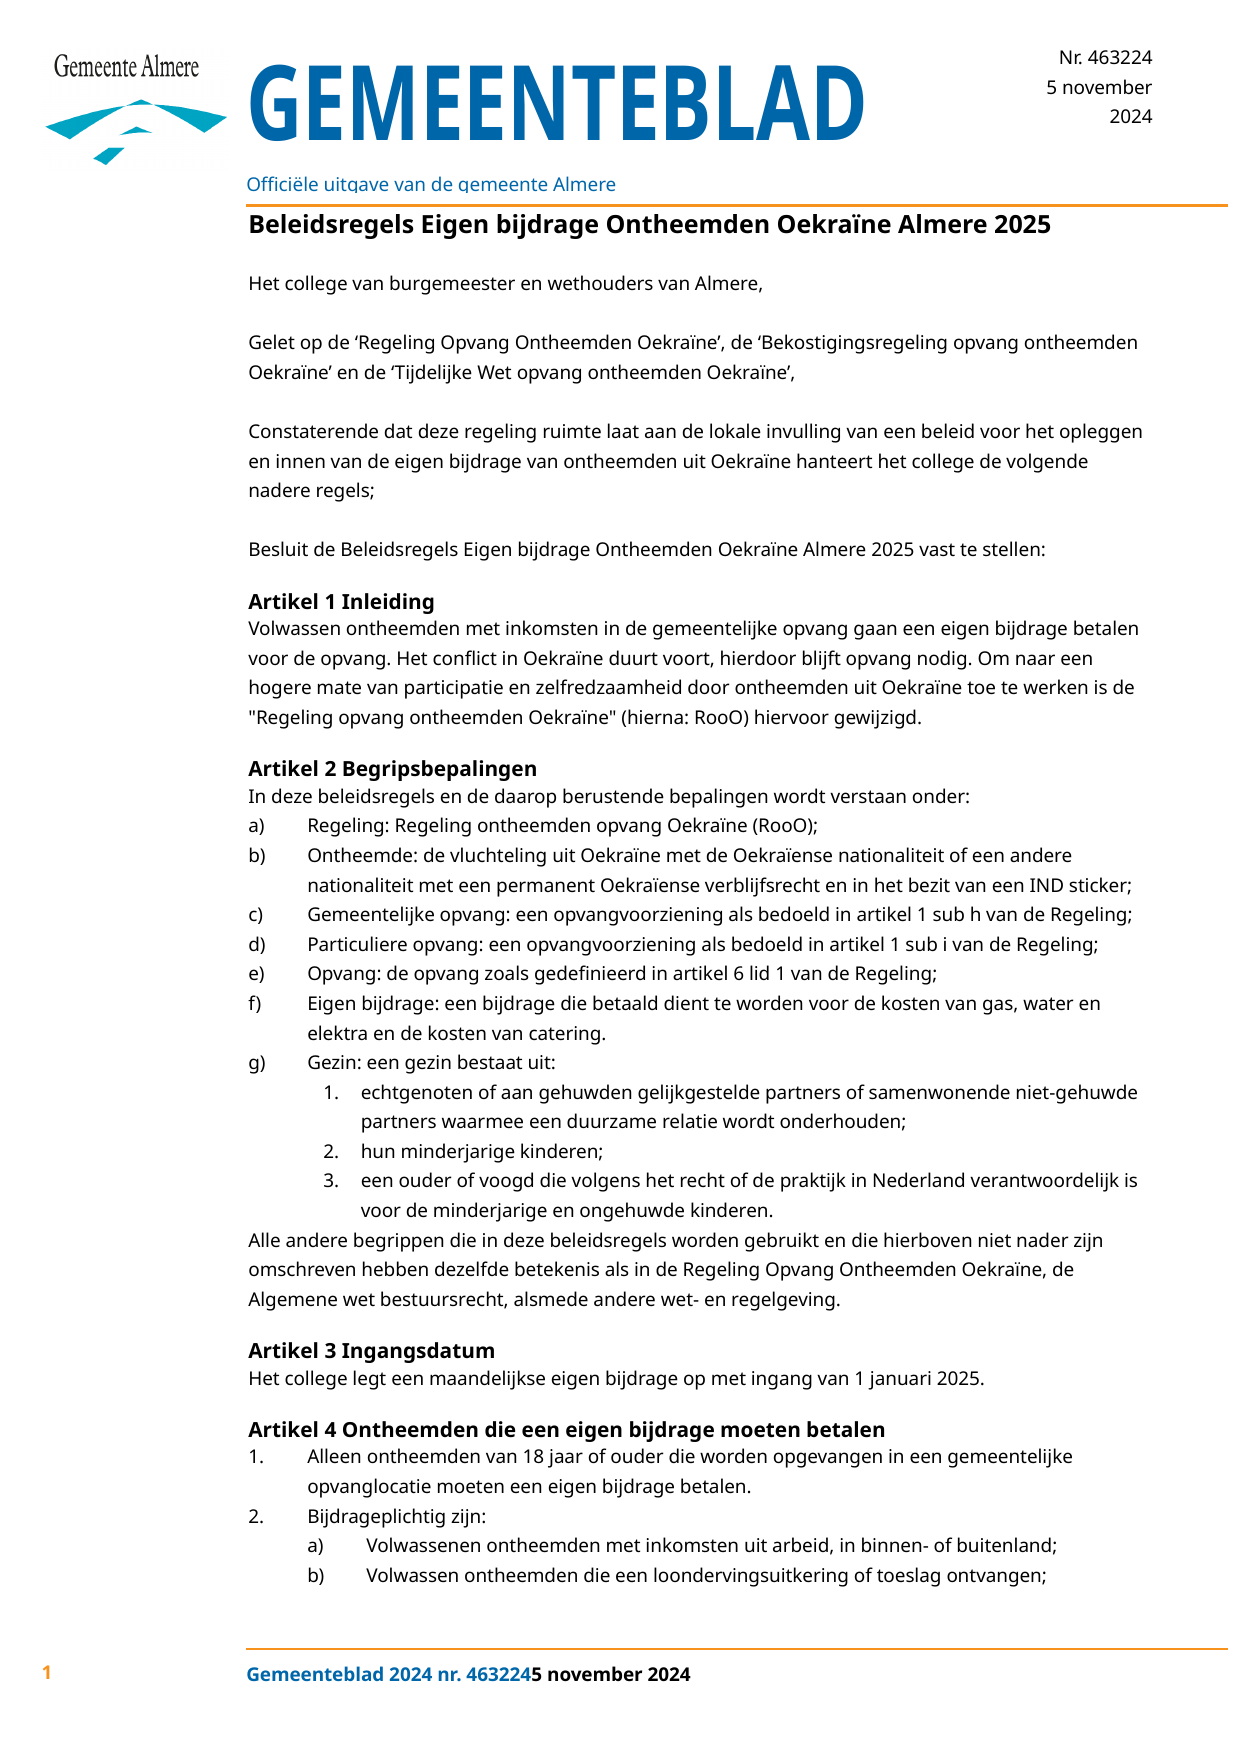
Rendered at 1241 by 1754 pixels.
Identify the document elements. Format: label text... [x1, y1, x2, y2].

list Particuliere opvang: een opvangvoorziening als bedoeld in artikel 1 sub i van de Regeling; [248, 931, 1152, 957]
text Artikel 1 Inleiding [248, 587, 1152, 615]
list Ontheemde: de vluchteling uit Oekraïne met de Oekraïense nationaliteit of een andere nationaliteit met een permanent Oekraïense verblijfsrecht en in het bezit van een IND sticker; [248, 842, 1152, 897]
text Het college legt een maandelijkse eigen bijdrage op met ingang van 1 januari 2025. [248, 1365, 1152, 1391]
list echtgenoten of aan gehuwden gelijkgestelde partners of samenwonende niet-gehuwde partners waarmee een duurzame relatie wordt onderhouden; [323, 1079, 1152, 1134]
list Volwassenen ontheemden met inkomsten uit arbeid, in binnen- of buitenland; [307, 1532, 1152, 1558]
list Eigen bijdrage: een bijdrage die betaald dient te worden voor de kosten van gas, water en elektra en de kosten van catering. [248, 990, 1152, 1045]
list Bijdrageplichtig zijn: [248, 1503, 1152, 1528]
text Beleidsregels Eigen bijdrage Ontheemden Oekraïne Almere 2025 [248, 207, 1152, 241]
text In deze beleidsregels en de daarop berustende bepalingen wordt verstaan onder: [248, 783, 1152, 809]
picture [41, 47, 231, 172]
text Besluit de Beleidsregels Eigen bijdrage Ontheemden Oekraïne Almere 2025 vast te stellen: [248, 537, 1152, 562]
list hun minderjarige kinderen; [323, 1138, 1152, 1164]
text Volwassen ontheemden met inkomsten in de gemeentelijke opvang gaan een eigen bijdrage betalen voor de opvang. Het conflict in Oekraïne duurt voort, hierdoor blijft opvang nodig. Om naar een hogere mate van participatie en zelfredzaamheid door ontheemden uit Oekraïne toe te werken is de "Regeling opvang ontheemden Oekraïne" (hierna: RooO) hiervoor gewijzigd. [248, 615, 1152, 730]
list een ouder of voogd die volgens het recht of de praktijk in Nederland verantwoordelijk is voor de minderjarige en ongehuwde kinderen. [323, 1168, 1152, 1223]
text Gelet op de ‘Regeling Opvang Ontheemden Oekraïne’, de ‘Bekostigingsregeling opvang ontheemden Oekraïne’ en de ‘Tijdelijke Wet opvang ontheemden Oekraïne’, [248, 329, 1152, 385]
text Artikel 2 Begripsbepalingen [248, 754, 1152, 783]
text Constaterende dat deze regeling ruimte laat aan de lokale invulling van een beleid voor het opleggen en innen van de eigen bijdrage van ontheemden uit Oekraïne hanteert het college de volgende nadere regels; [248, 418, 1152, 503]
text Het college van burgemeester en wethouders van Almere, [248, 270, 1152, 296]
list Alleen ontheemden van 18 jaar of ouder die worden opgevangen in een gemeentelijke opvanglocatie moeten een eigen bijdrage betalen. [248, 1444, 1152, 1499]
list Opvang: de opvang zoals gedefinieerd in artikel 6 lid 1 van de Regeling; [248, 961, 1152, 986]
list Gezin: een gezin bestaat uit: [248, 1049, 1152, 1075]
text Artikel 3 Ingangsdatum [248, 1336, 1152, 1365]
list Regeling: Regeling ontheemden opvang Oekraïne (RooO); [248, 813, 1152, 838]
list Gemeentelijke opvang: een opvangvoorziening als bedoeld in artikel 1 sub h van de Regeling; [248, 901, 1152, 927]
text Artikel 4 Ontheemden die een eigen bijdrage moeten betalen [248, 1415, 1152, 1444]
text Alle andere begrippen die in deze beleidsregels worden gebruikt en die hierboven niet nader zijn omschreven hebben dezelfde betekenis als in de Regeling Opvang Ontheemden Oekraïne, de Algemene wet bestuursrecht, alsmede andere wet- en regelgeving. [248, 1227, 1152, 1312]
list Volwassen ontheemden die een loondervingsuitkering of toeslag ontvangen; [307, 1562, 1152, 1588]
